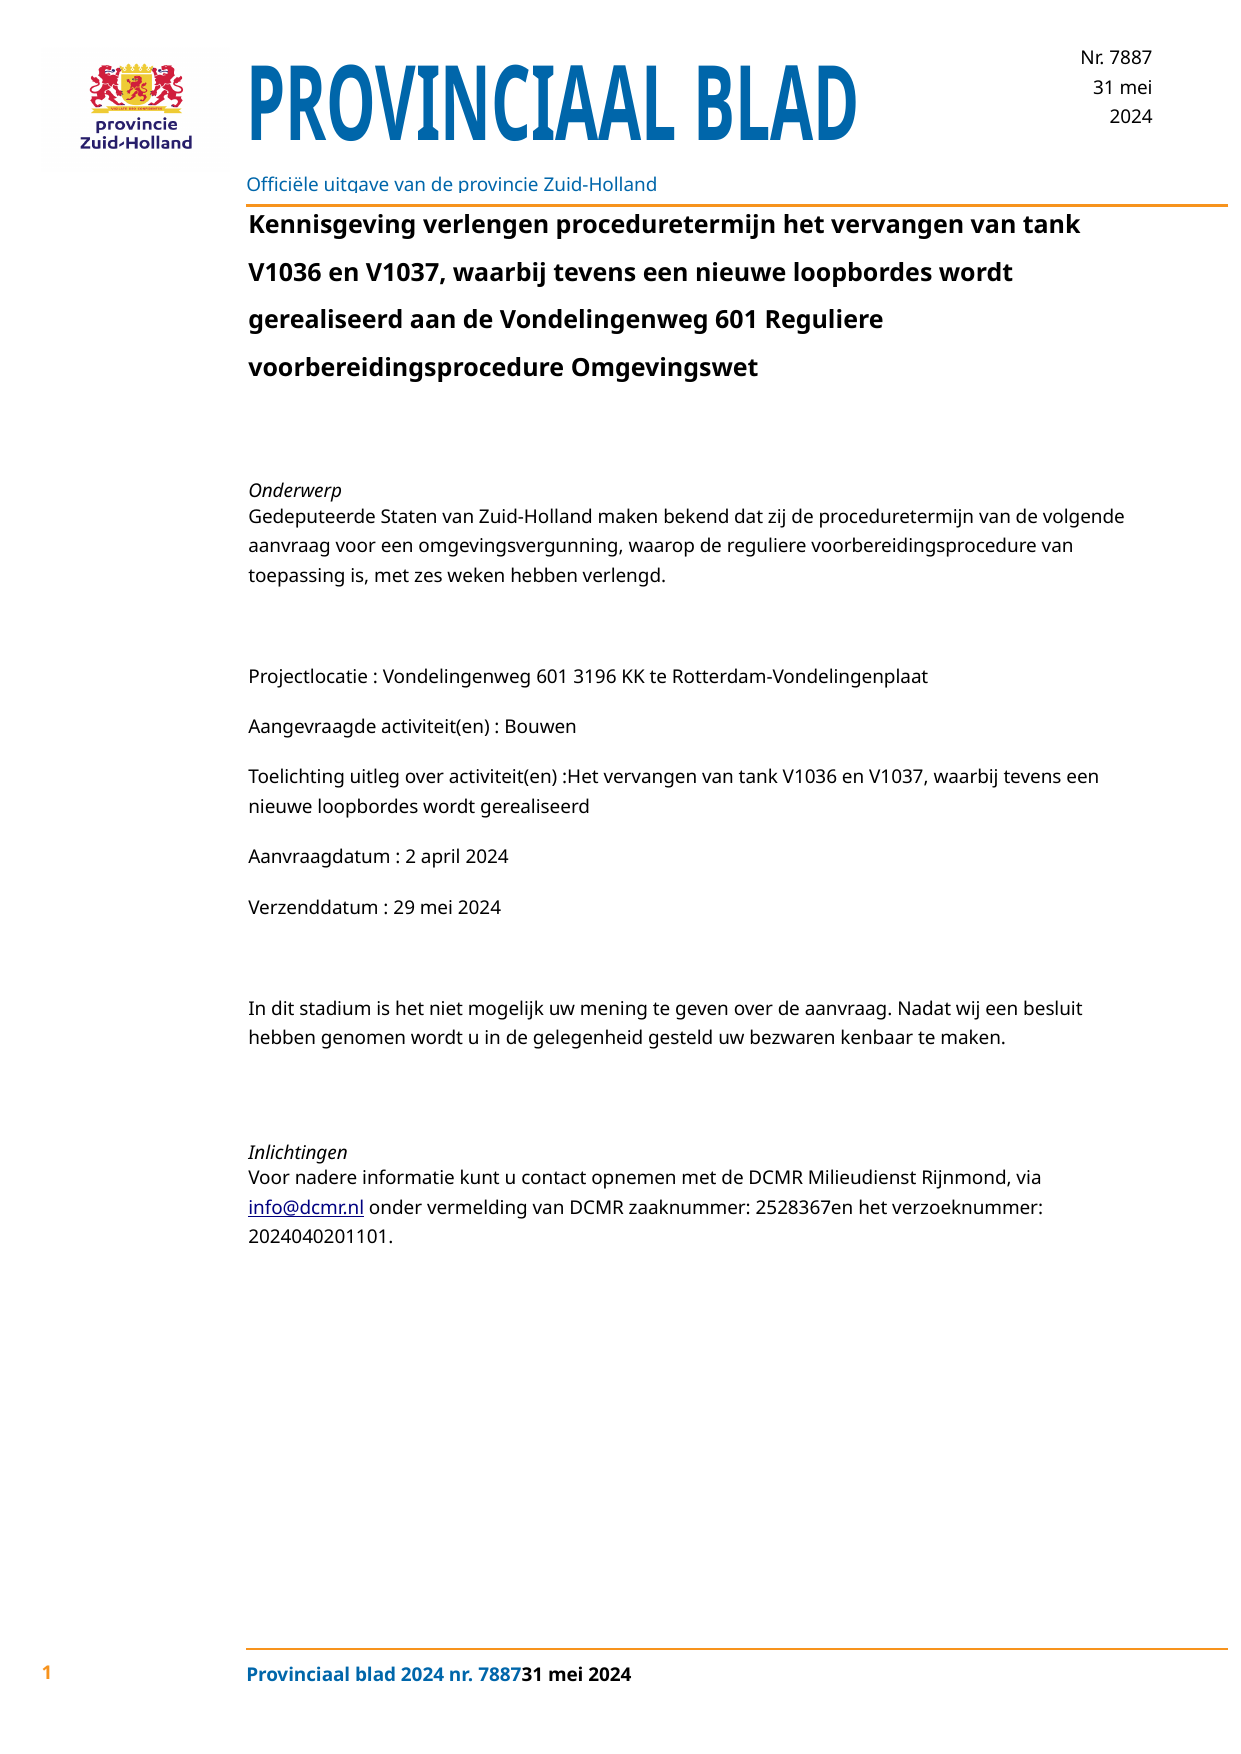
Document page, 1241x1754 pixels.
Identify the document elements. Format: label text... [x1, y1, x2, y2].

picture [41, 47, 231, 172]
text Aanvraagdatum : 2 april 2024 [248, 844, 1152, 869]
text Inlichtingen [248, 1139, 1152, 1164]
text In dit stadium is het niet mogelijk uw mening te geven over de aanvraag. Nadat wij een besluit hebben genomen wordt u in de gelegenheid gesteld uw bezwaren kenbaar te maken. [248, 995, 1152, 1050]
text Toelichting uitleg over activiteit(en) :Het vervangen van tank V1036 en V1037, waarbij tevens een nieuwe loopbordes wordt gerealiseerd [248, 764, 1152, 819]
text Aangevraagde activiteit(en) : Bouwen [248, 713, 1152, 739]
text Kennisgeving verlengen proceduretermijn het vervangen van tank V1036 en V1037, waarbij tevens een nieuwe loopbordes wordt gerealiseerd aan de Vondelingenweg 601 Reguliere voorbereidingsprocedure Omgevingswet [248, 207, 1152, 384]
text Voor nadere informatie kunt u contact opnemen met de DCMR Milieudienst Rijnmond, via info@dcmr.nl onder vermelding van DCMR zaaknummer: 2528367en het verzoeknummer: 2024040201101. [248, 1164, 1152, 1249]
text Gedeputeerde Staten van Zuid-Holland maken bekend dat zij de proceduretermijn van de volgende aanvraag voor een omgevingsvergunning, waarop de reguliere voorbereidingsprocedure van toepassing is, met zes weken hebben verlengd. [248, 503, 1152, 588]
text Projectlocatie : Vondelingenweg 601 3196 KK te Rotterdam-Vondelingenplaat [248, 663, 1152, 688]
text Verzenddatum : 29 mei 2024 [248, 894, 1152, 920]
text Onderwerp [248, 477, 1152, 503]
